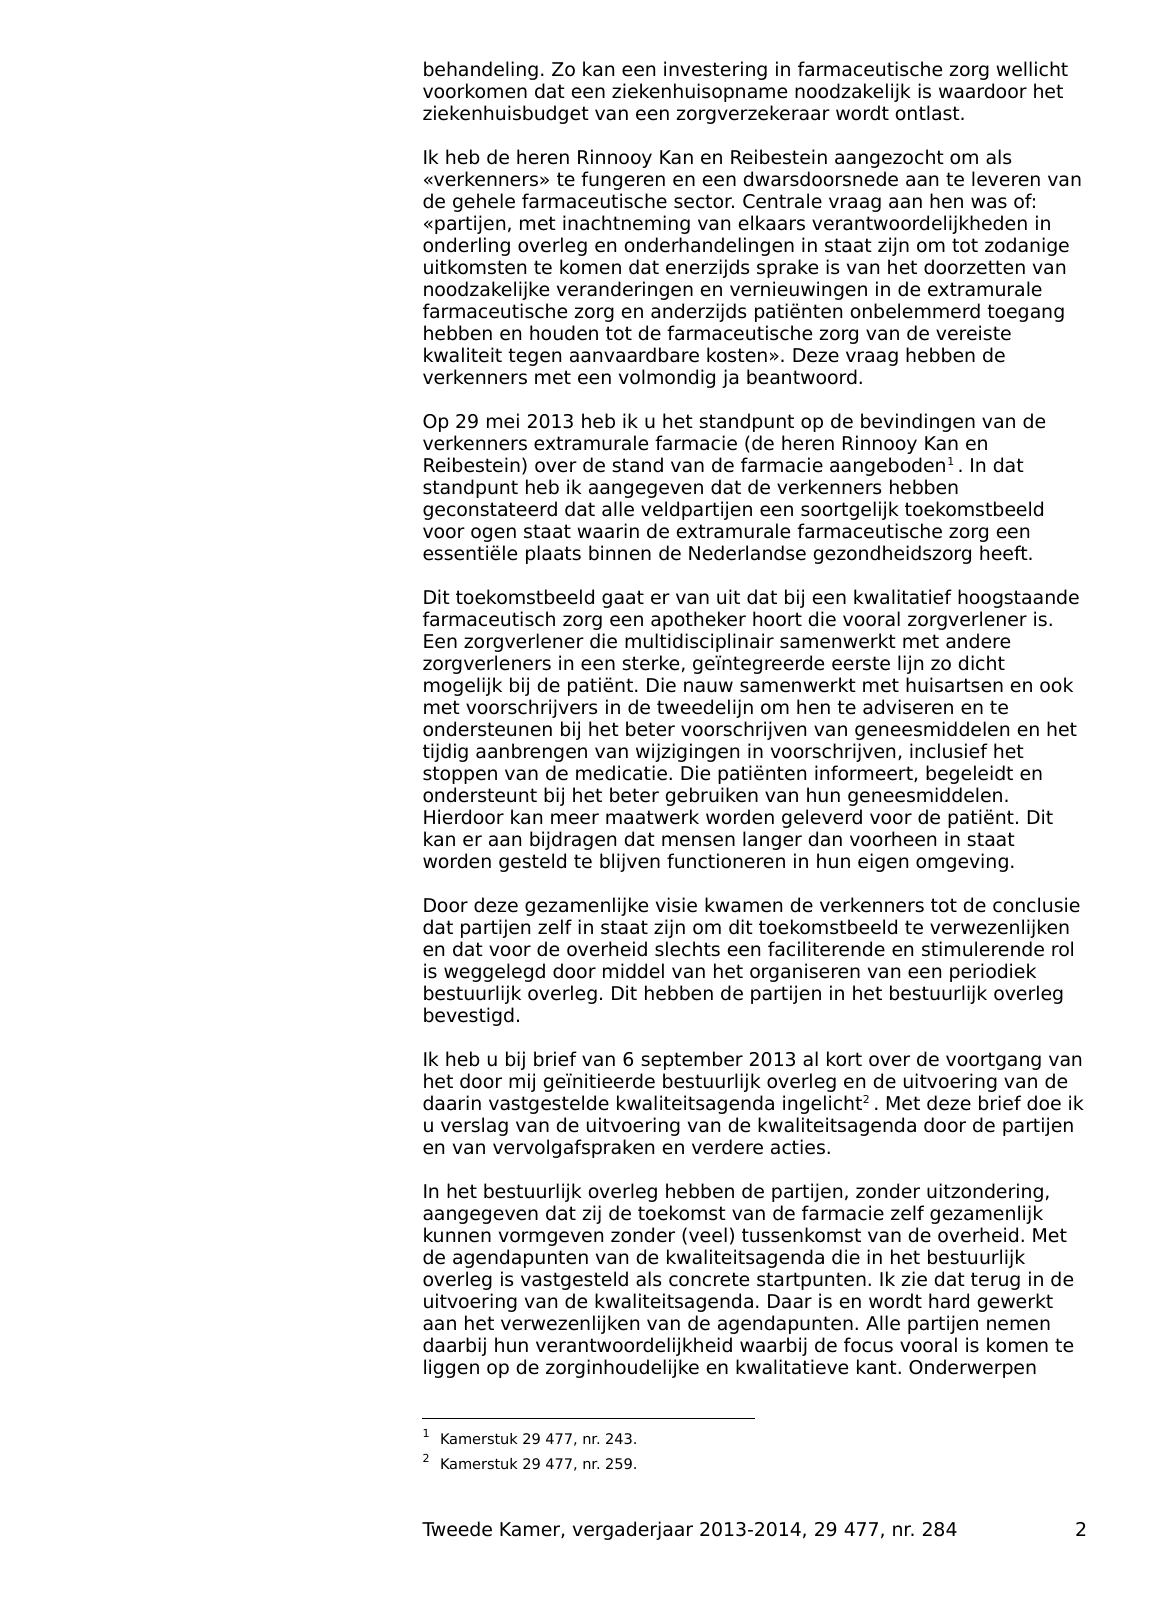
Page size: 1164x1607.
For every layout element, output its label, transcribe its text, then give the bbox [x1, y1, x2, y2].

text Dit toekomstbeeld gaat er van uit dat bij een kwalitatief hoogstaande farmaceutisch zorg een apotheker hoort die vooral zorgverlener is. Een zorgverlener die multidisciplinair samenwerkt met andere zorgverleners in een sterke, geïntegreerde eerste lijn zo dicht mogelijk bij de patiënt. Die nauw samenwerkt met huisartsen en ook met voorschrijvers in de tweedelijn om hen te adviseren en te ondersteunen bij het beter voorschrijven van geneesmiddelen en het tijdig aanbrengen van wijzigingen in voorschrijven, inclusief het stoppen van de medicatie. Die patiënten informeert, begeleidt en ondersteunt bij het beter gebruiken van hun geneesmiddelen. Hierdoor kan meer maatwerk worden geleverd voor de patiënt. Dit kan er aan bijdragen dat mensen langer dan voorheen in staat worden gesteld te blijven functioneren in hun eigen omgeving. [422, 587, 1087, 873]
text Op 29 mei 2013 heb ik u het standpunt op de bevindingen van de verkenners extramurale farmacie (de heren Rinnooy Kan en Reibestein) over de stand van de farmacie aangeboden. In dat standpunt heb ik aangegeven dat de verkenners hebben geconstateerd dat alle veldpartijen een soortgelijk toekomstbeeld voor ogen staat waarin de extramurale farmaceutische zorg een essentiële plaats binnen de Nederlandse gezondheidszorg heeft. [422, 411, 1087, 565]
text Ik heb u bij brief van 6 september 2013 al kort over de voortgang van het door mij geïnitieerde bestuurlijk overleg en de uitvoering van de daarin vastgestelde kwaliteitsagenda ingelicht. Met deze brief doe ik u verslag van de uitvoering van de kwaliteitsagenda door de partijen en van vervolgafspraken en verdere acties. [422, 1049, 1087, 1159]
text In het bestuurlijk overleg hebben de partijen, zonder uitzondering, aangegeven dat zij de toekomst van de farmacie zelf gezamenlijk kunnen vormgeven zonder (veel) tussenkomst van de overheid. Met de agendapunten van de kwaliteitsagenda die in het bestuurlijk overleg is vastgesteld als concrete startpunten. Ik zie dat terug in de uitvoering van de kwaliteitsagenda. Daar is en wordt hard gewerkt aan het verwezenlijken van de agendapunten. Alle partijen nemen daarbij hun verantwoordelijkheid waarbij de focus vooral is komen te liggen op de zorginhoudelijke en kwalitatieve kant. Onderwerpen [422, 1181, 1087, 1379]
text Door deze gezamenlijke visie kwamen de verkenners tot de conclusie dat partijen zelf in staat zijn om dit toekomstbeeld te verwezenlijken en dat voor de overheid slechts een faciliterende en stimulerende rol is weggelegd door middel van het organiseren van een periodiek bestuurlijk overleg. Dit hebben de partijen in het bestuurlijk overleg bevestigd. [422, 895, 1087, 1027]
text behandeling. Zo kan een investering in farmaceutische zorg wellicht voorkomen dat een ziekenhuisopname noodzakelijk is waardoor het ziekenhuisbudget van een zorgverzekeraar wordt ontlast. [422, 59, 1087, 125]
text Kamerstuk 29 477, nr. 259. [422, 1452, 1087, 1474]
text Ik heb de heren Rinnooy Kan en Reibestein aangezocht om als «verkenners» te fungeren en een dwarsdoorsnede aan te leveren van de gehele farmaceutische sector. Centrale vraag aan hen was of: «partijen, met inachtneming van elkaars verantwoordelijkheden in onderling overleg en onderhandelingen in staat zijn om tot zodanige uitkomsten te komen dat enerzijds sprake is van het doorzetten van noodzakelijke veranderingen en vernieuwingen in de extramurale farmaceutische zorg en anderzijds patiënten onbelemmerd toegang hebben en houden tot de farmaceutische zorg van de vereiste kwaliteit tegen aanvaardbare kosten». Deze vraag hebben de verkenners met een volmondig ja beantwoord. [422, 147, 1087, 389]
text Kamerstuk 29 477, nr. 243. [422, 1427, 1087, 1449]
